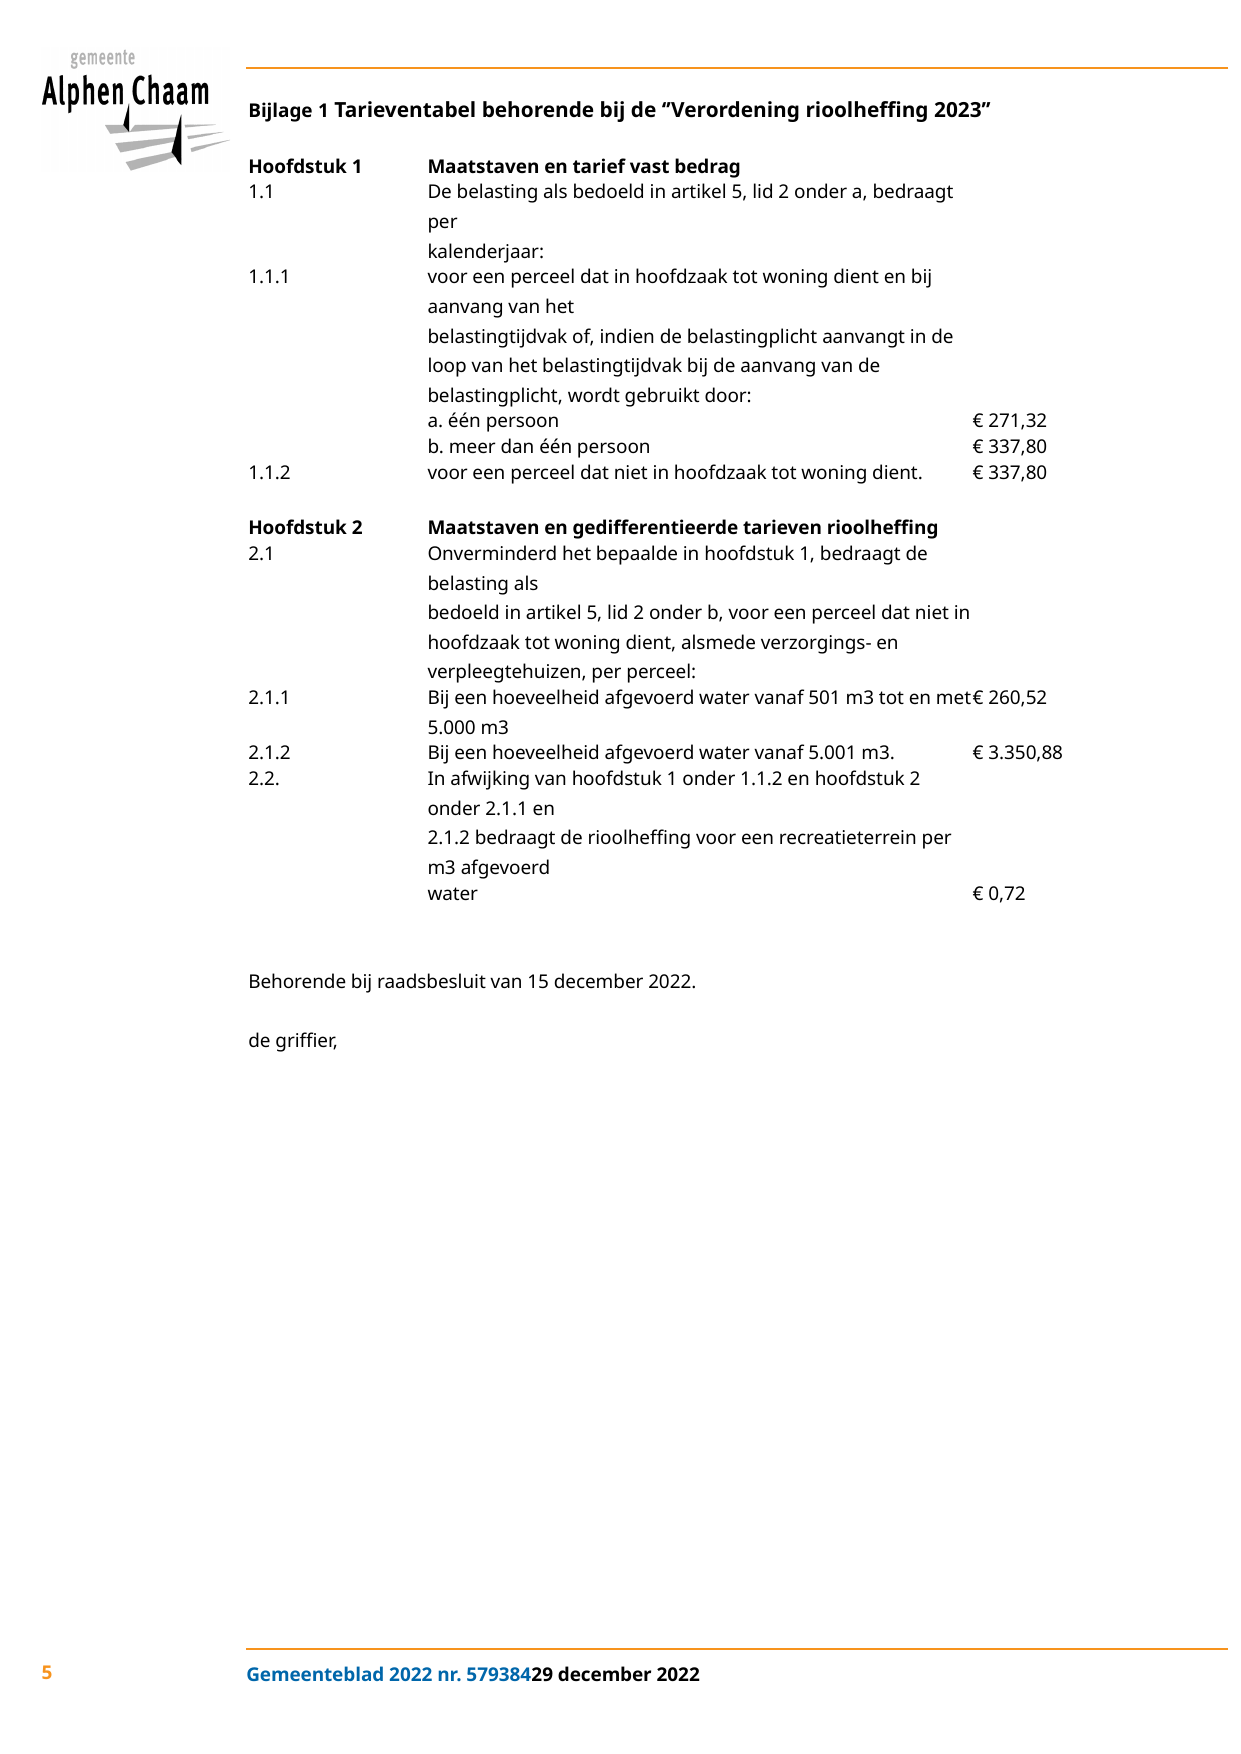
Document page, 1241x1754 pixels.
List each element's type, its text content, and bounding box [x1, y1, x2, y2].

table_cell 1.1 [248, 179, 427, 264]
table_cell [973, 765, 1152, 880]
table_cell € 337,80 [973, 459, 1152, 485]
table_cell 1.1.2 [248, 459, 427, 485]
table_cell 2.1.1 [248, 684, 427, 739]
table_cell € 3.350,88 [973, 740, 1152, 765]
table_cell [973, 540, 1152, 684]
table_cell b. meer dan één persoon [427, 434, 972, 459]
table_header [973, 153, 1152, 179]
table_cell Maatstaven en gedifferentieerde tarieven rioolheffing [427, 485, 972, 540]
picture [41, 47, 231, 172]
table_cell Bij een hoeveelheid afgevoerd water vanaf 501 m3 tot en met 5.000 m3 [427, 684, 972, 739]
table_cell water [427, 880, 972, 906]
text Bijlage 1 Tarieventabel behorende bij de ‘’Verordening rioolheffing 2023’’ [248, 95, 1152, 123]
table_cell 2.2. [248, 765, 427, 880]
table_header Hoofdstuk 1 [248, 153, 427, 179]
table_cell In afwijking van hoofdstuk 1 onder 1.1.2 en hoofdstuk 2 onder 2.1.1 en 2.1.2 bedraagt de rioolheffing voor een recreatieterrein per m3 afgevoerd [427, 765, 972, 880]
table_cell a. één persoon [427, 408, 972, 433]
table_cell € 0,72 [973, 880, 1152, 906]
table_cell Hoofdstuk 2 [248, 485, 427, 540]
table_cell € 337,80 [973, 434, 1152, 459]
text de griffier, [248, 1027, 1152, 1053]
table_cell € 271,32 [973, 408, 1152, 433]
table_cell [248, 880, 427, 906]
table_cell voor een perceel dat in hoofdzaak tot woning dient en bij aanvang van het belastingtijdvak of, indien de belastingplicht aanvangt in de loop van het belastingtijdvak bij de aanvang van de belastingplicht, wordt gebruikt door: [427, 264, 972, 408]
table_cell voor een perceel dat niet in hoofdzaak tot woning dient. [427, 459, 972, 485]
table_cell [973, 179, 1152, 264]
table_header Maatstaven en tarief vast bedrag [427, 153, 972, 179]
table_cell [973, 485, 1152, 540]
table_cell Onverminderd het bepaalde in hoofdstuk 1, bedraagt de belasting als bedoeld in artikel 5, lid 2 onder b, voor een perceel dat niet in hoofdzaak tot woning dient, alsmede verzorgings- en verpleegtehuizen, per perceel: [427, 540, 972, 684]
text Behorende bij raadsbesluit van 15 december 2022. [248, 968, 1152, 994]
table_cell € 260,52 [973, 684, 1152, 739]
table_cell Bij een hoeveelheid afgevoerd water vanaf 5.001 m3. [427, 740, 972, 765]
table_cell 2.1.2 [248, 740, 427, 765]
table_cell [248, 408, 427, 433]
table_cell [248, 434, 427, 459]
table_cell 2.1 [248, 540, 427, 684]
table_cell De belasting als bedoeld in artikel 5, lid 2 onder a, bedraagt per kalenderjaar: [427, 179, 972, 264]
table_cell [973, 264, 1152, 408]
table_cell 1.1.1 [248, 264, 427, 408]
